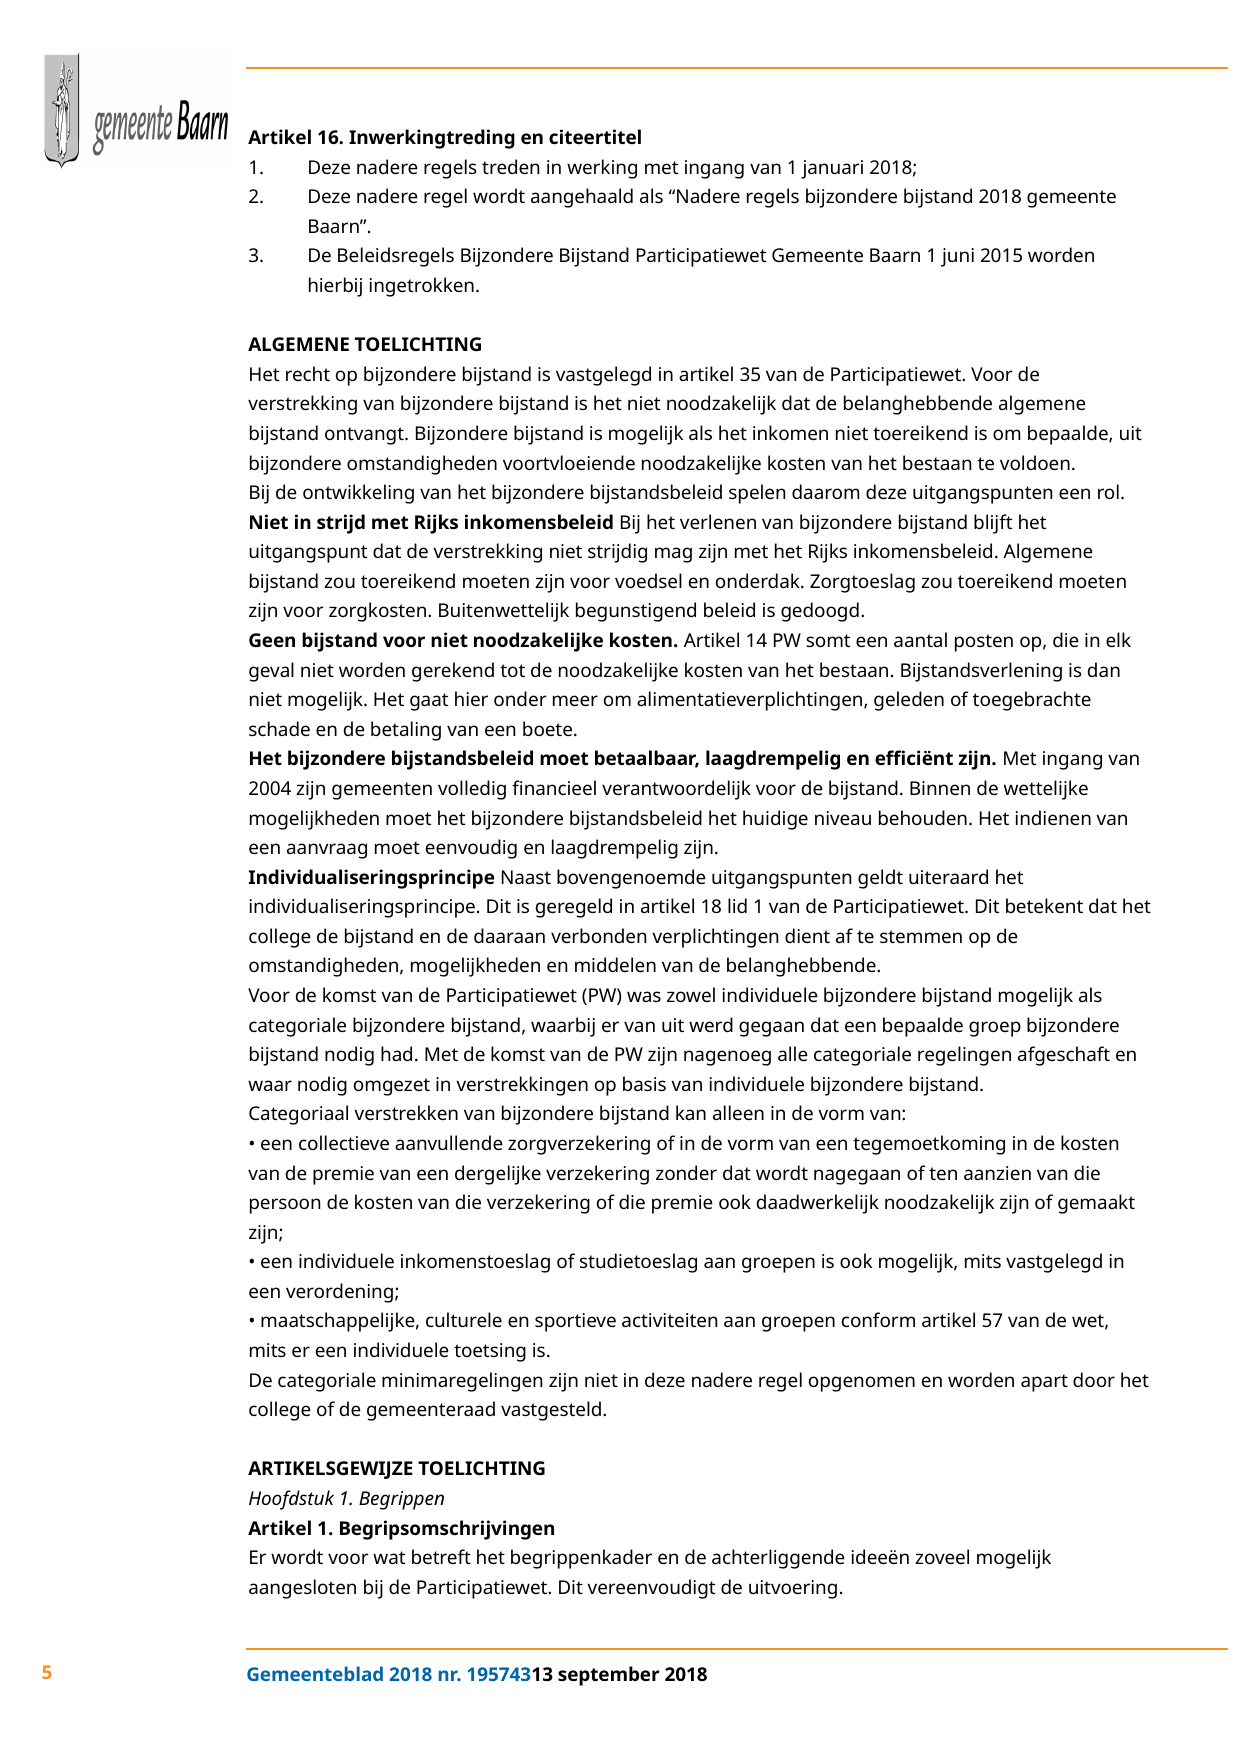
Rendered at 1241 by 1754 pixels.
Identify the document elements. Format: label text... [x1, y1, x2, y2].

text Individualiseringsprincipe Naast bovengenoemde uitgangspunten geldt uiteraard het individualiseringsprincipe. Dit is geregeld in artikel 18 lid 1 van de Participatiewet. Dit betekent dat het college de bijstand en de daaraan verbonden verplichtingen dient af te stemmen op de omstandigheden, mogelijkheden en middelen van de belanghebbende. [248, 864, 1152, 978]
text ALGEMENE TOELICHTING [248, 331, 1152, 357]
text Categoriaal verstrekken van bijzondere bijstand kan alleen in de vorm van: [248, 1101, 1152, 1126]
list Deze nadere regel wordt aangehaald als “Nadere regels bijzondere bijstand 2018 gemeente Baarn”. [248, 183, 1152, 239]
text Artikel 1. Begripsomschrijvingen [248, 1515, 1152, 1541]
text Voor de komst van de Participatiewet (PW) was zowel individuele bijzondere bijstand mogelijk als categoriale bijzondere bijstand, waarbij er van uit werd gegaan dat een bepaalde groep bijzondere bijstand nodig had. Met de komst van de PW zijn nagenoeg alle categoriale regelingen afgeschaft en waar nodig omgezet in verstrekkingen op basis van individuele bijzondere bijstand. [248, 982, 1152, 1097]
list Deze nadere regels treden in werking met ingang van 1 januari 2018; [248, 154, 1152, 180]
text De categoriale minimaregelingen zijn niet in deze nadere regel opgenomen en worden apart door het college of de gemeenteraad vastgesteld. [248, 1367, 1152, 1422]
text Hoofdstuk 1. Begrippen [248, 1485, 1152, 1511]
text Er wordt voor wat betreft het begrippenkader en de achterliggende ideeën zoveel mogelijk aangesloten bij de Participatiewet. Dit vereenvoudigt de uitvoering. [248, 1544, 1152, 1600]
text Het recht op bijzondere bijstand is vastgelegd in artikel 35 van de Participatiewet. Voor de verstrekking van bijzondere bijstand is het niet noodzakelijk dat de belanghebbende algemene bijstand ontvangt. Bijzondere bijstand is mogelijk als het inkomen niet toereikend is om bepaalde, uit bijzondere omstandigheden voortvloeiende noodzakelijke kosten van het bestaan te voldoen. [248, 361, 1152, 476]
text ARTIKELSGEWIJZE TOELICHTING [248, 1456, 1152, 1481]
list De Beleidsregels Bijzondere Bijstand Participatiewet Gemeente Baarn 1 juni 2015 worden hierbij ingetrokken. [248, 243, 1152, 298]
text Niet in strijd met Rijks inkomensbeleid Bij het verlenen van bijzondere bijstand blijft het uitgangspunt dat de verstrekking niet strijdig mag zijn met het Rijks inkomensbeleid. Algemene bijstand zou toereikend moeten zijn voor voedsel en onderdak. Zorgtoeslag zou toereikend moeten zijn voor zorgkosten. Buitenwettelijk begunstigend beleid is gedoogd. [248, 509, 1152, 623]
text Geen bijstand voor niet noodzakelijke kosten. Artikel 14 PW somt een aantal posten op, die in elk geval niet worden gerekend tot de noodzakelijke kosten van het bestaan. Bijstandsverlening is dan niet mogelijk. Het gaat hier onder meer om alimentatieverplichtingen, geleden of toegebrachte schade en de betaling van een boete. [248, 627, 1152, 742]
text • een individuele inkomenstoeslag of studietoeslag aan groepen is ook mogelijk, mits vastgelegd in een verordening; [248, 1248, 1152, 1304]
text • een collectieve aanvullende zorgverzekering of in de vorm van een tegemoetkoming in de kosten van de premie van een dergelijke verzekering zonder dat wordt nagegaan of ten aanzien van die persoon de kosten van die verzekering of die premie ook daadwerkelijk noodzakelijk zijn of gemaakt zijn; [248, 1130, 1152, 1245]
text Bij de ontwikkeling van het bijzondere bijstandsbeleid spelen daarom deze uitgangspunten een rol. [248, 479, 1152, 505]
text Artikel 16. Inwerkingtreding en citeertitel [248, 124, 1152, 150]
text • maatschappelijke, culturele en sportieve activiteiten aan groepen conform artikel 57 van de wet, mits er een individuele toetsing is. [248, 1308, 1152, 1363]
picture [41, 47, 231, 172]
text Het bijzondere bijstandsbeleid moet betaalbaar, laagdrempelig en efficiënt zijn. Met ingang van 2004 zijn gemeenten volledig financieel verantwoordelijk voor de bijstand. Binnen de wettelijke mogelijkheden moet het bijzondere bijstandsbeleid het huidige niveau behouden. Het indienen van een aanvraag moet eenvoudig en laagdrempelig zijn. [248, 746, 1152, 860]
